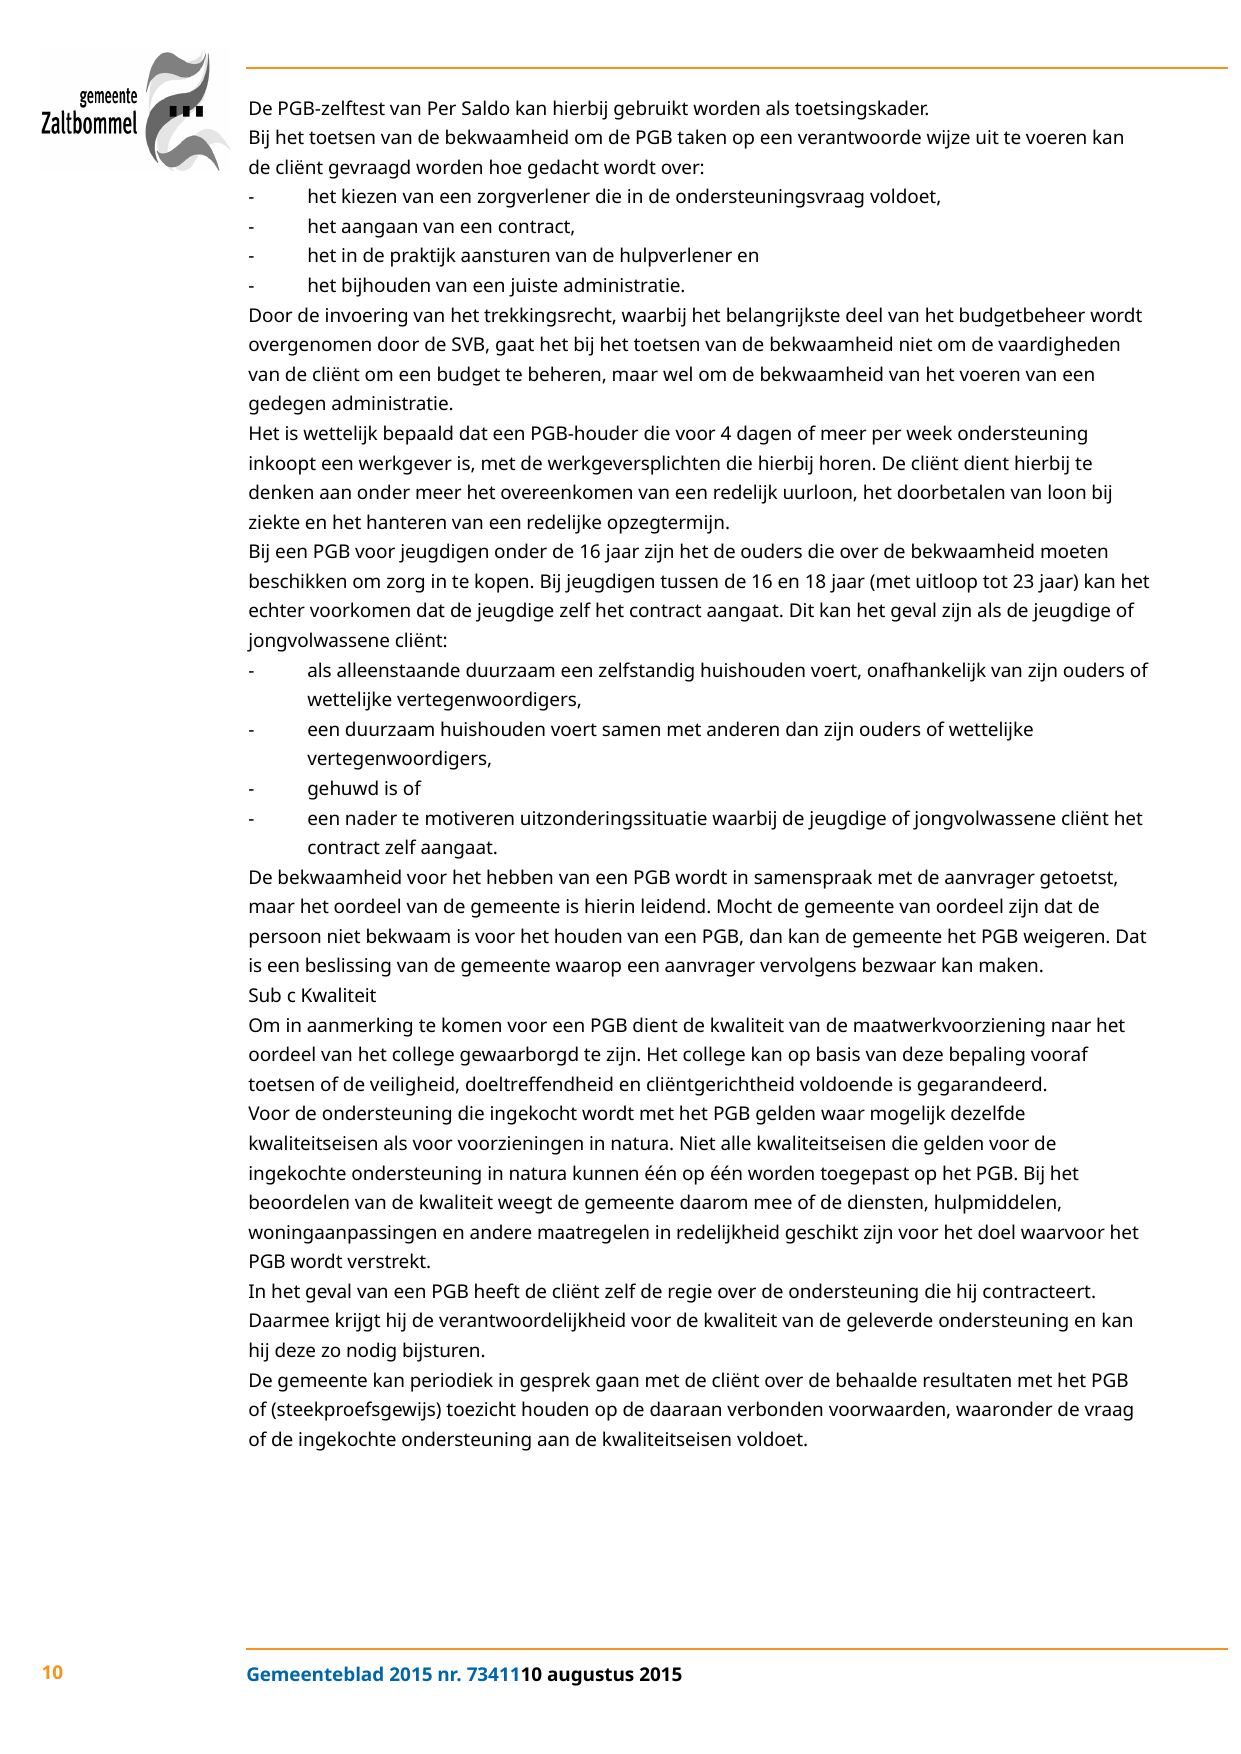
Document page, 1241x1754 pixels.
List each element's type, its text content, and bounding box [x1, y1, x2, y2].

list het kiezen van een zorgverlener die in de ondersteuningsvraag voldoet, [248, 183, 1152, 209]
picture [41, 47, 231, 172]
text De bekwaamheid voor het hebben van een PGB wordt in samenspraak met de aanvrager getoetst, maar het oordeel van de gemeente is hierin leidend. Mocht de gemeente van oordeel zijn dat de persoon niet bekwaam is voor het houden van een PGB, dan kan de gemeente het PGB weigeren. Dat is een beslissing van de gemeente waarop een aanvrager vervolgens bezwaar kan maken. [248, 864, 1152, 978]
text Door de invoering van het trekkingsrecht, waarbij het belangrijkste deel van het budgetbeheer wordt overgenomen door de SVB, gaat het bij het toetsen van de bekwaamheid niet om de vaardigheden van de cliënt om een budget te beheren, maar wel om de bekwaamheid van het voeren van een gedegen administratie. [248, 302, 1152, 416]
text Voor de ondersteuning die ingekocht wordt met het PGB gelden waar mogelijk dezelfde kwaliteitseisen als voor voorzieningen in natura. Niet alle kwaliteitseisen die gelden voor de ingekochte ondersteuning in natura kunnen één op één worden toegepast op het PGB. Bij het beoordelen van de kwaliteit weegt de gemeente daarom mee of de diensten, hulpmiddelen, woningaanpassingen en andere maatregelen in redelijkheid geschikt zijn voor het doel waarvoor het PGB wordt verstrekt. [248, 1101, 1152, 1274]
text In het geval van een PGB heeft de cliënt zelf de regie over de ondersteuning die hij contracteert. Daarmee krijgt hij de verantwoordelijkheid voor de kwaliteit van de geleverde ondersteuning en kan hij deze zo nodig bijsturen. [248, 1278, 1152, 1363]
text Om in aanmerking te komen voor een PGB dient de kwaliteit van de maatwerkvoorziening naar het oordeel van het college gewaarborgd te zijn. Het college kan op basis van deze bepaling vooraf toetsen of de veiligheid, doeltreffendheid en cliëntgerichtheid voldoende is gegarandeerd. [248, 1012, 1152, 1097]
list het aangaan van een contract, [248, 213, 1152, 239]
list het in de praktijk aansturen van de hulpverlener en [248, 243, 1152, 268]
text Bij een PGB voor jeugdigen onder de 16 jaar zijn het de ouders die over de bekwaamheid moeten beschikken om zorg in te kopen. Bij jeugdigen tussen de 16 en 18 jaar (met uitloop tot 23 jaar) kan het echter voorkomen dat de jeugdige zelf het contract aangaat. Dit kan het geval zijn als de jeugdige of jongvolwassene cliënt: [248, 538, 1152, 653]
list het bijhouden van een juiste administratie. [248, 272, 1152, 298]
text De gemeente kan periodiek in gesprek gaan met de cliënt over de behaalde resultaten met het PGB of (steekproefsgewijs) toezicht houden op de daaraan verbonden voorwaarden, waaronder de vraag of de ingekochte ondersteuning aan de kwaliteitseisen voldoet. [248, 1367, 1152, 1452]
list een nader te motiveren uitzonderingssituatie waarbij de jeugdige of jongvolwassene cliënt het contract zelf aangaat. [248, 805, 1152, 860]
list als alleenstaande duurzaam een zelfstandig huishouden voert, onafhankelijk van zijn ouders of wettelijke vertegenwoordigers, [248, 657, 1152, 712]
text Bij het toetsen van de bekwaamheid om de PGB taken op een verantwoorde wijze uit te voeren kan de cliënt gevraagd worden hoe gedacht wordt over: [248, 124, 1152, 180]
text Het is wettelijk bepaald dat een PGB-houder die voor 4 dagen of meer per week ondersteuning inkoopt een werkgever is, met de werkgeversplichten die hierbij horen. De cliënt dient hierbij te denken aan onder meer het overeenkomen van een redelijk uurloon, het doorbetalen van loon bij ziekte en het hanteren van een redelijke opzegtermijn. [248, 420, 1152, 535]
text Sub c Kwaliteit [248, 982, 1152, 1008]
list gehuwd is of [248, 775, 1152, 801]
list een duurzaam huishouden voert samen met anderen dan zijn ouders of wettelijke vertegenwoordigers, [248, 716, 1152, 771]
text De PGB-zelftest van Per Saldo kan hierbij gebruikt worden als toetsingskader. [248, 95, 1152, 121]
